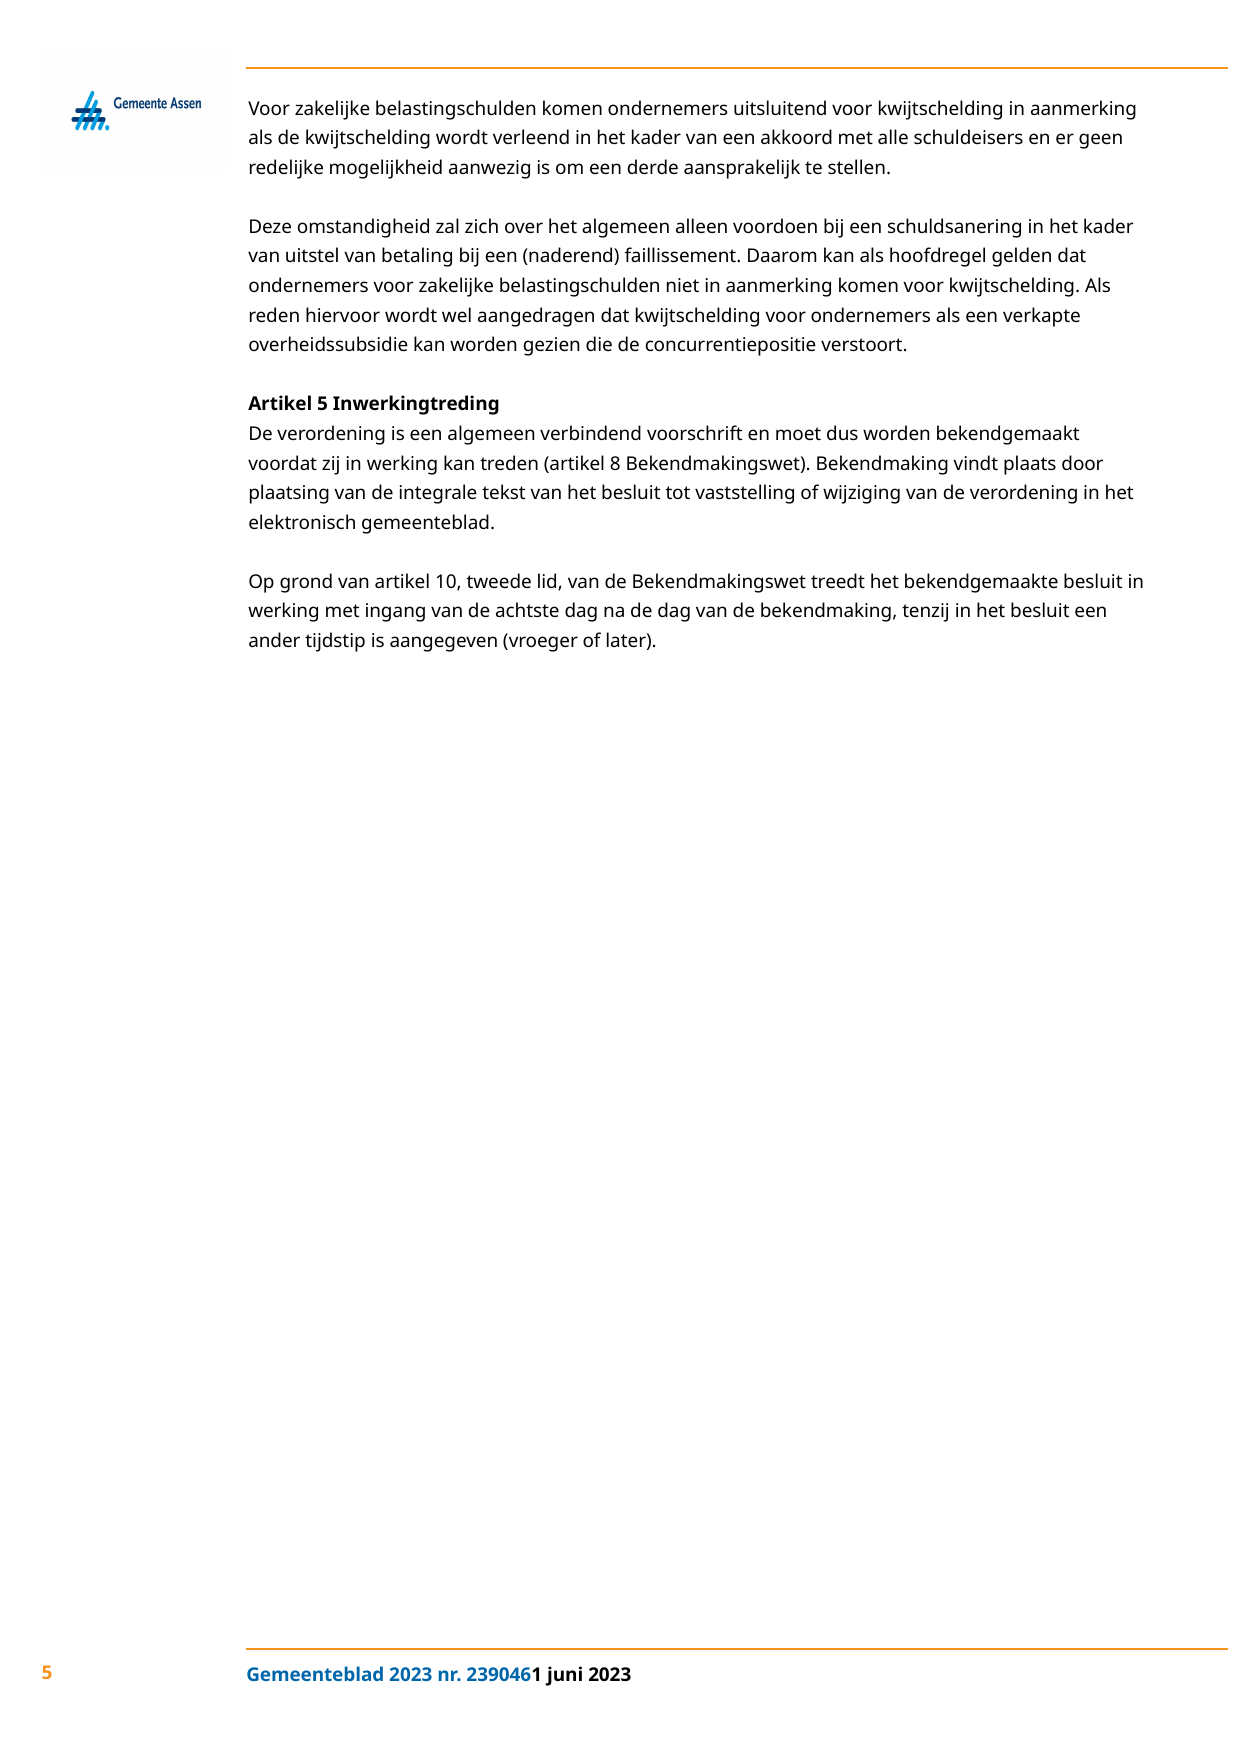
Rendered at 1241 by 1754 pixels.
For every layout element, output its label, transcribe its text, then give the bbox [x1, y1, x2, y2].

text Voor zakelijke belastingschulden komen ondernemers uitsluitend voor kwijtschelding in aanmerking als de kwijtschelding wordt verleend in het kader van een akkoord met alle schuldeisers en er geen redelijke mogelijkheid aanwezig is om een derde aansprakelijk te stellen. [248, 95, 1152, 180]
picture [41, 47, 231, 172]
text De verordening is een algemeen verbindend voorschrift en moet dus worden bekendgemaakt voordat zij in werking kan treden (artikel 8 Bekendmakingswet). Bekendmaking vindt plaats door plaatsing van de integrale tekst van het besluit tot vaststelling of wijziging van de verordening in het elektronisch gemeenteblad. [248, 420, 1152, 535]
text Artikel 5 Inwerkingtreding [248, 391, 1152, 416]
text Deze omstandigheid zal zich over het algemeen alleen voordoen bij een schuldsanering in het kader van uitstel van betaling bij een (naderend) faillissement. Daarom kan als hoofdregel gelden dat ondernemers voor zakelijke belastingschulden niet in aanmerking komen voor kwijtschelding. Als reden hiervoor wordt wel aangedragen dat kwijtschelding voor ondernemers als een verkapte overheidssubsidie kan worden gezien die de concurrentiepositie verstoort. [248, 213, 1152, 357]
text Op grond van artikel 10, tweede lid, van de Bekendmakingswet treedt het bekendgemaakte besluit in werking met ingang van de achtste dag na de dag van de bekendmaking, tenzij in het besluit een ander tijdstip is aangegeven (vroeger of later). [248, 568, 1152, 653]
